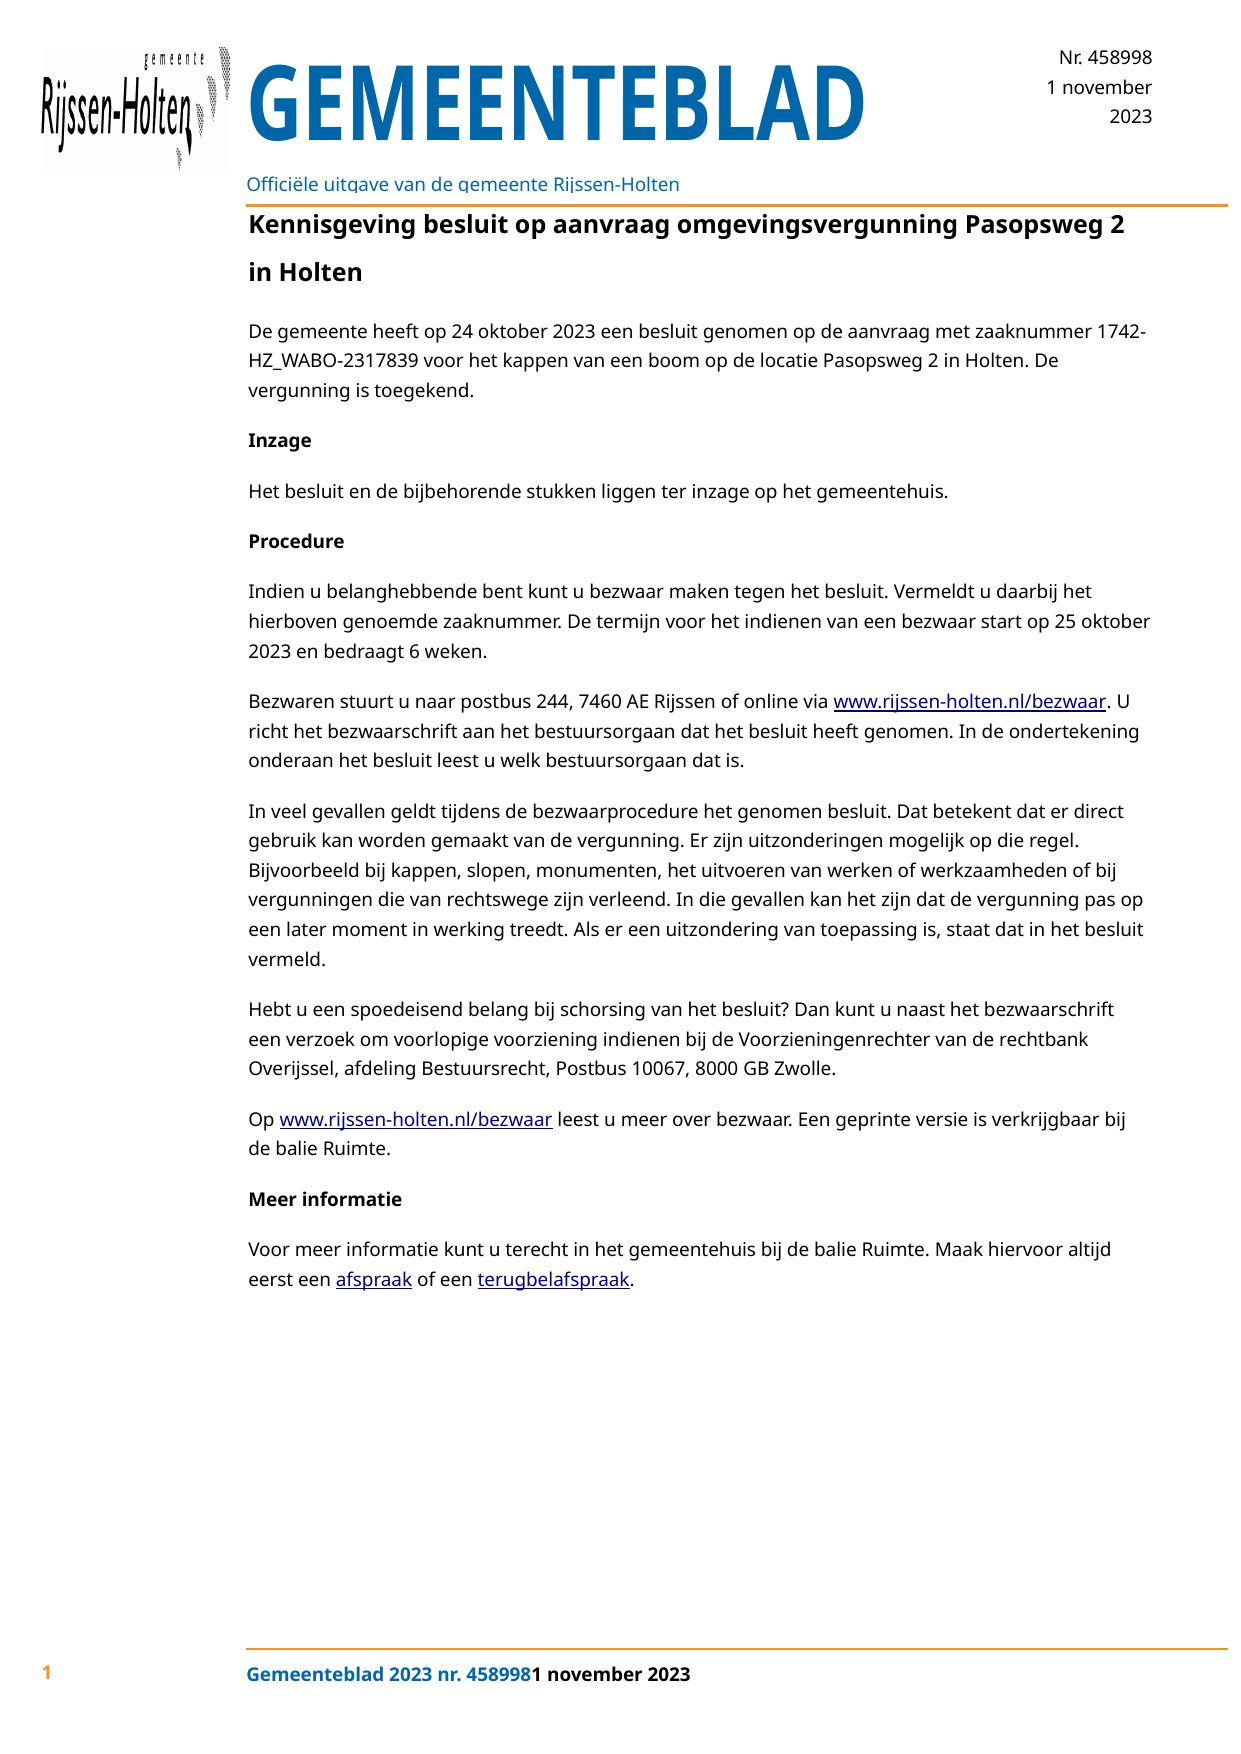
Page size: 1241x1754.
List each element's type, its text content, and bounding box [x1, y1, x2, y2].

text Kennisgeving besluit op aanvraag omgevingsvergunning Pasopsweg 2 in Holten [248, 207, 1152, 288]
text Op www.rijssen-holten.nl/bezwaar leest u meer over bezwaar. Een geprinte versie is verkrijgbaar bij de balie Ruimte. [248, 1106, 1152, 1161]
text Meer informatie [248, 1186, 1152, 1212]
text Indien u belanghebbende bent kunt u bezwaar maken tegen het besluit. Vermeldt u daarbij het hierboven genoemde zaaknummer. De termijn voor het indienen van een bezwaar start op 25 oktober 2023 en bedraagt 6 weken. [248, 579, 1152, 664]
text Inzage [248, 427, 1152, 453]
text Hebt u een spoedeisend belang bij schorsing van het besluit? Dan kunt u naast het bezwaarschrift een verzoek om voorlopige voorziening indienen bij de Voorzieningenrechter van de rechtbank Overijssel, afdeling Bestuursrecht, Postbus 10067, 8000 GB Zwolle. [248, 996, 1152, 1081]
text De gemeente heeft op 24 oktober 2023 een besluit genomen op de aanvraag met zaaknummer 1742-HZ_WABO-2317839 voor het kappen van een boom op de locatie Pasopsweg 2 in Holten. De vergunning is toegekend. [248, 318, 1152, 403]
text Procedure [248, 528, 1152, 554]
text Het besluit en de bijbehorende stukken liggen ter inzage op het gemeentehuis. [248, 478, 1152, 504]
text In veel gevallen geldt tijdens de bezwaarprocedure het genomen besluit. Dat betekent dat er direct gebruik kan worden gemaakt van de vergunning. Er zijn uitzonderingen mogelijk op die regel. Bijvoorbeeld bij kappen, slopen, monumenten, het uitvoeren van werken of werkzaamheden of bij vergunningen die van rechtswege zijn verleend. In die gevallen kan het zijn dat de vergunning pas op een later moment in werking treedt. Als er een uitzondering van toepassing is, staat dat in het besluit vermeld. [248, 798, 1152, 972]
text Bezwaren stuurt u naar postbus 244, 7460 AE Rijssen of online via www.rijssen-holten.nl/bezwaar. U richt het bezwaarschrift aan het bestuursorgaan dat het besluit heeft genomen. In de ondertekening onderaan het besluit leest u welk bestuursorgaan dat is. [248, 688, 1152, 773]
picture [41, 47, 231, 172]
text Voor meer informatie kunt u terecht in het gemeentehuis bij de balie Ruimte. Maak hiervoor altijd eerst een afspraak of een terugbelafspraak. [248, 1236, 1152, 1292]
